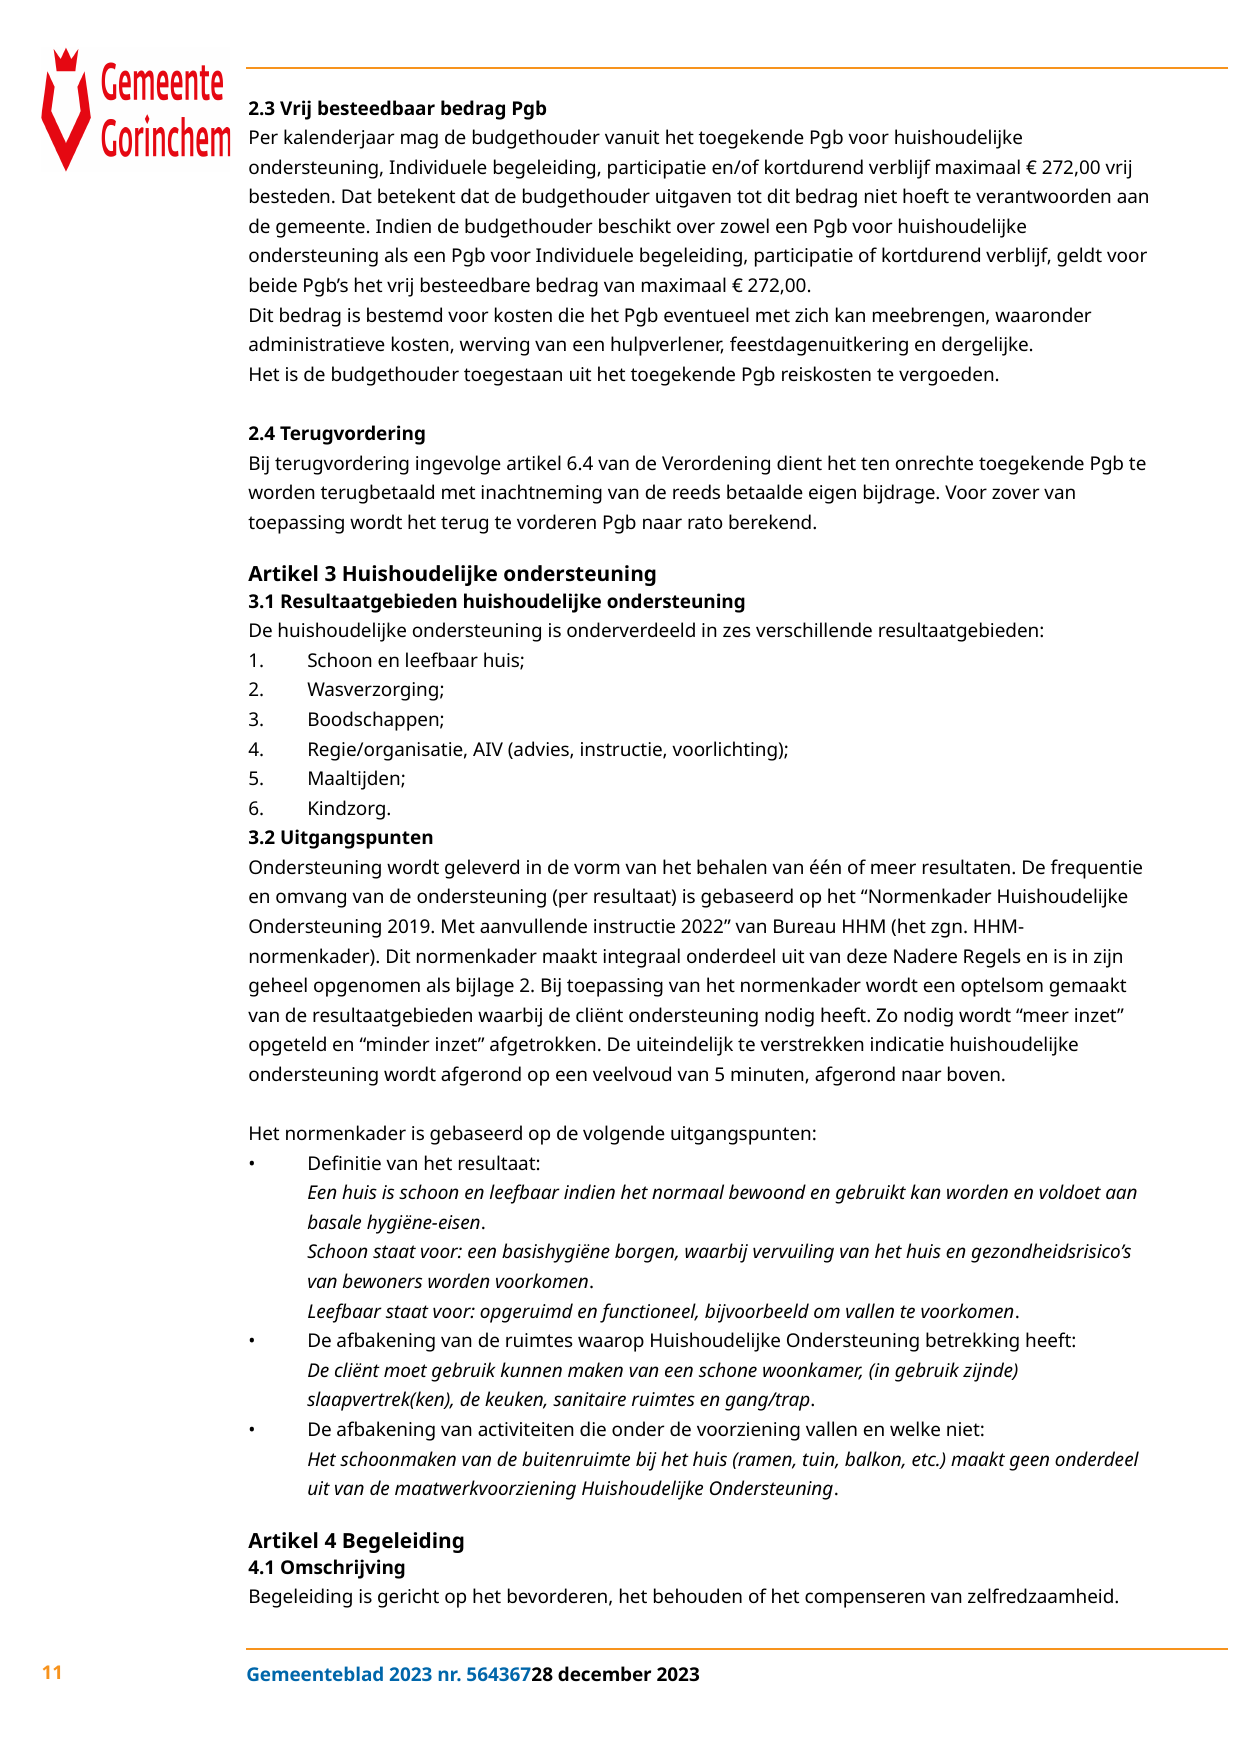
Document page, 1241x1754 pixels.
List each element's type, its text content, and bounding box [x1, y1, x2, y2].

list De cliënt moet gebruik kunnen maken van een schone woonkamer, (in gebruik zijnde) slaapvertrek(ken), de keuken, sanitaire ruimtes en gang/trap. [248, 1357, 1152, 1412]
list De afbakening van activiteiten die onder de voorziening vallen en welke niet: [248, 1416, 1152, 1442]
list Leefbaar staat voor: opgeruimd en functioneel, bijvoorbeeld om vallen te voorkomen. [248, 1298, 1152, 1323]
list Definitie van het resultaat: [248, 1150, 1152, 1176]
list Het schoonmaken van de buitenruimte bij het huis (ramen, tuin, balkon, etc.) maakt geen onderdeel uit van de maatwerkvoorziening Huishoudelijke Ondersteuning. [248, 1446, 1152, 1501]
text 4.1 Omschrijving [248, 1554, 1152, 1580]
list Schoon en leefbaar huis; [248, 647, 1152, 673]
list Regie/organisatie, AIV (advies, instructie, voorlichting); [248, 736, 1152, 761]
text 2.3 Vrij besteedbaar bedrag Pgb [248, 95, 1152, 121]
text Per kalenderjaar mag de budgethouder vanuit het toegekende Pgb voor huishoudelijke ondersteuning, Individuele begeleiding, participatie en/of kortdurend verblijf maximaal € 272,00 vrij besteden. Dat betekent dat de budgethouder uitgaven tot dit bedrag niet hoeft te verantwoorden aan de gemeente. Indien de budgethouder beschikt over zowel een Pgb voor huishoudelijke ondersteuning als een Pgb voor Individuele begeleiding, participatie of kortdurend verblijf, geldt voor beide Pgb’s het vrij besteedbare bedrag van maximaal € 272,00. [248, 124, 1152, 298]
text Het normenkader is gebaseerd op de volgende uitgangspunten: [248, 1120, 1152, 1146]
text Ondersteuning wordt geleverd in de vorm van het behalen van één of meer resultaten. De frequentie en omvang van de ondersteuning (per resultaat) is gebaseerd op het “Normenkader Huishoudelijke Ondersteuning 2019. Met aanvullende instructie 2022” van Bureau HHM (het zgn. HHM-normenkader). Dit normenkader maakt integraal onderdeel uit van deze Nadere Regels en is in zijn geheel opgenomen als bijlage 2. Bij toepassing van het normenkader wordt een optelsom gemaakt van de resultaatgebieden waarbij de cliënt ondersteuning nodig heeft. Zo nodig wordt “meer inzet” opgeteld en “minder inzet” afgetrokken. De uiteindelijk te verstrekken indicatie huishoudelijke ondersteuning wordt afgerond op een veelvoud van 5 minuten, afgerond naar boven. [248, 854, 1152, 1087]
list De afbakening van de ruimtes waarop Huishoudelijke Ondersteuning betrekking heeft: [248, 1327, 1152, 1353]
list Maaltijden; [248, 765, 1152, 791]
picture [41, 47, 231, 172]
text Artikel 4 Begeleiding [248, 1526, 1152, 1554]
text Artikel 3 Huishoudelijke ondersteuning [248, 559, 1152, 588]
text 3.1 Resultaatgebieden huishoudelijke ondersteuning [248, 588, 1152, 613]
text Bij terugvordering ingevolge artikel 6.4 van de Verordening dient het ten onrechte toegekende Pgb te worden terugbetaald met inachtneming van de reeds betaalde eigen bijdrage. Voor zover van toepassing wordt het terug te vorderen Pgb naar rato berekend. [248, 450, 1152, 535]
text Dit bedrag is bestemd voor kosten die het Pgb eventueel met zich kan meebrengen, waaronder administratieve kosten, werving van een hulpverlener, feestdagenuitkering en dergelijke. [248, 302, 1152, 357]
text 3.2 Uitgangspunten [248, 824, 1152, 850]
list Boodschappen; [248, 706, 1152, 732]
text Het is de budgethouder toegestaan uit het toegekende Pgb reiskosten te vergoeden. [248, 361, 1152, 387]
list Wasverzorging; [248, 677, 1152, 702]
list Kindzorg. [248, 795, 1152, 821]
list Schoon staat voor: een basishygiëne borgen, waarbij vervuiling van het huis en gezondheidsrisico’s van bewoners worden voorkomen. [248, 1239, 1152, 1294]
text 2.4 Terugvordering [248, 420, 1152, 446]
text Begeleiding is gericht op het bevorderen, het behouden of het compenseren van zelfredzaamheid. [248, 1584, 1152, 1609]
list Een huis is schoon en leefbaar indien het normaal bewoond en gebruikt kan worden en voldoet aan basale hygiëne-eisen. [248, 1179, 1152, 1235]
text De huishoudelijke ondersteuning is onderverdeeld in zes verschillende resultaatgebieden: [248, 617, 1152, 643]
